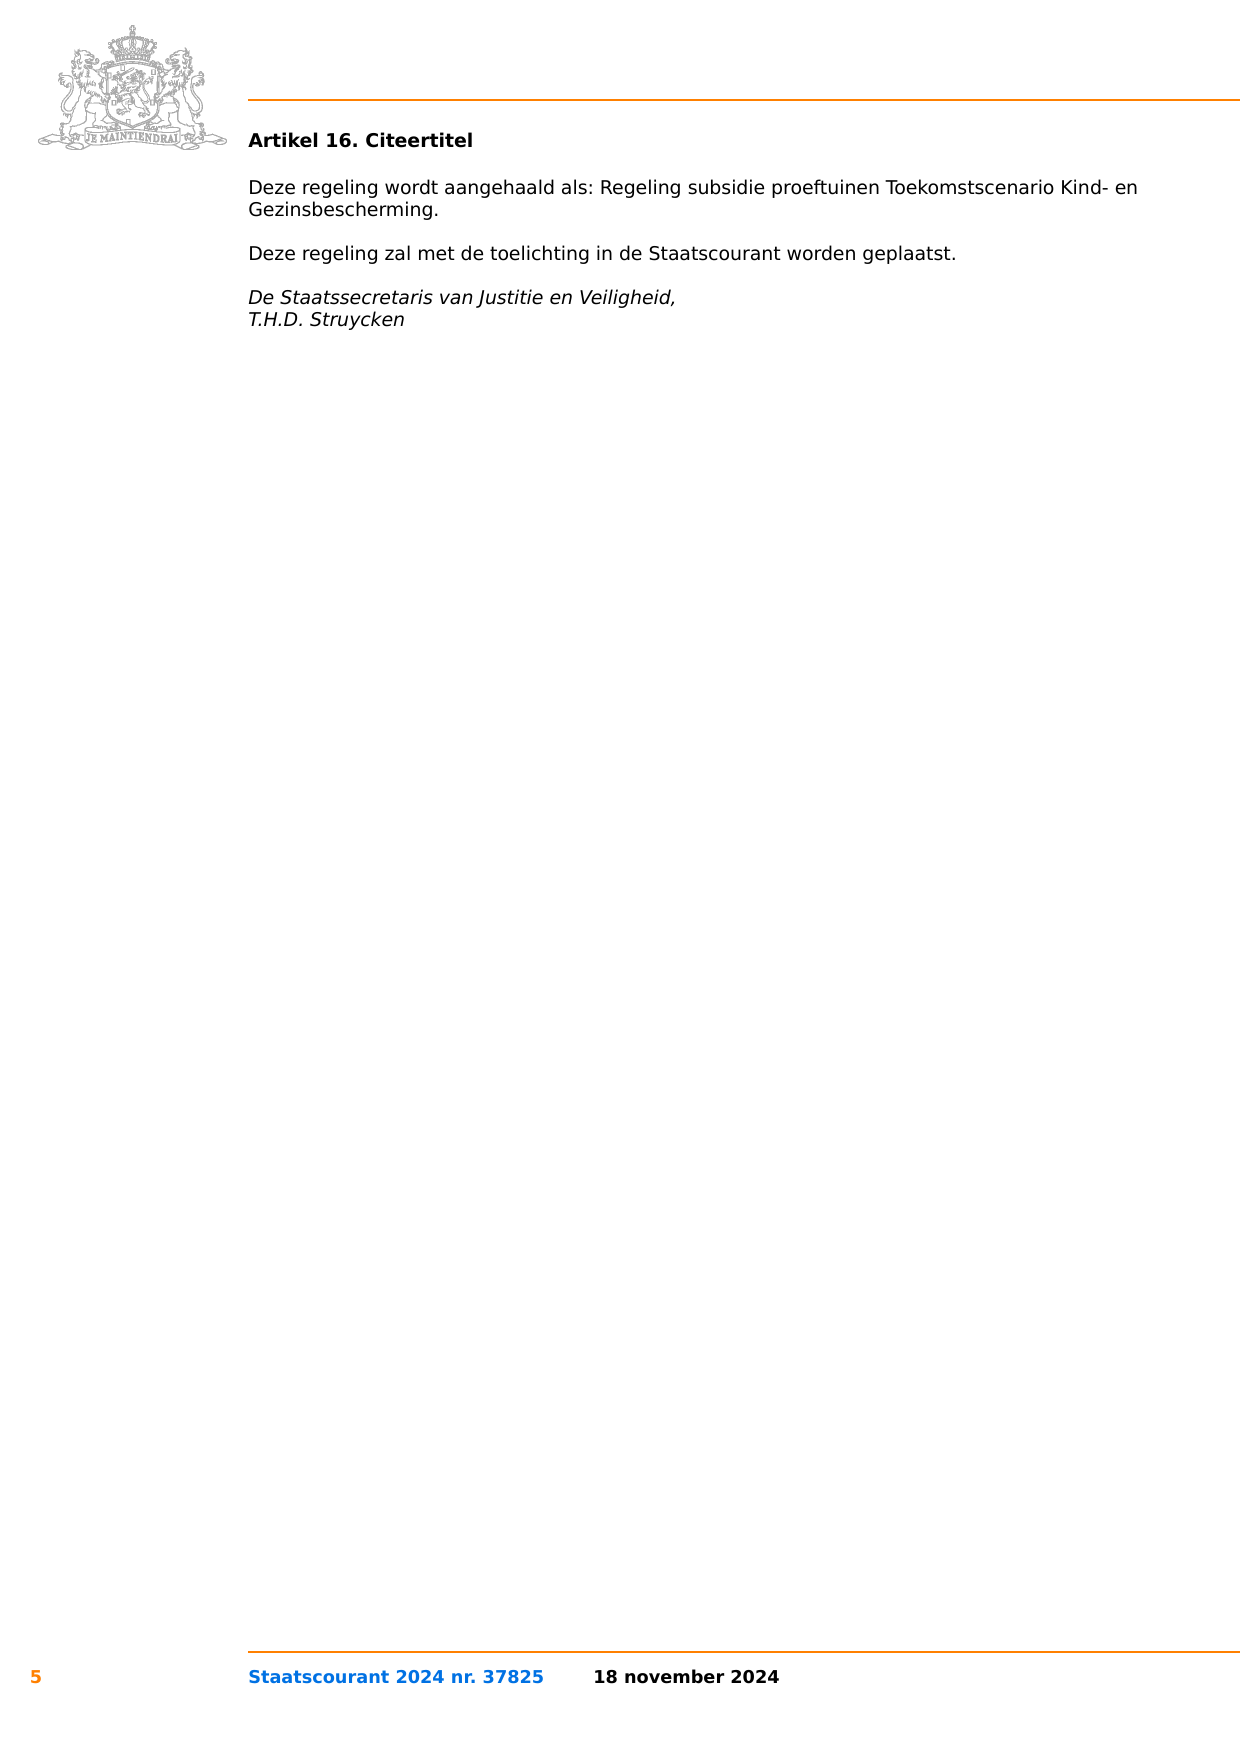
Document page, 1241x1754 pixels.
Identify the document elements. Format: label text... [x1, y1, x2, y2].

text De Staatssecretaris van Justitie en Veiligheid, T.H.D. Struycken [248, 287, 1163, 331]
subtitle Artikel 16. Citeertitel [248, 130, 1163, 152]
text Deze regeling wordt aangehaald als: Regeling subsidie proeftuinen Toekomstscenario Kind- en Gezinsbescherming. [248, 177, 1163, 221]
text Deze regeling zal met de toelichting in de Staatscourant worden geplaatst. [248, 243, 1163, 265]
picture [38, 25, 227, 150]
